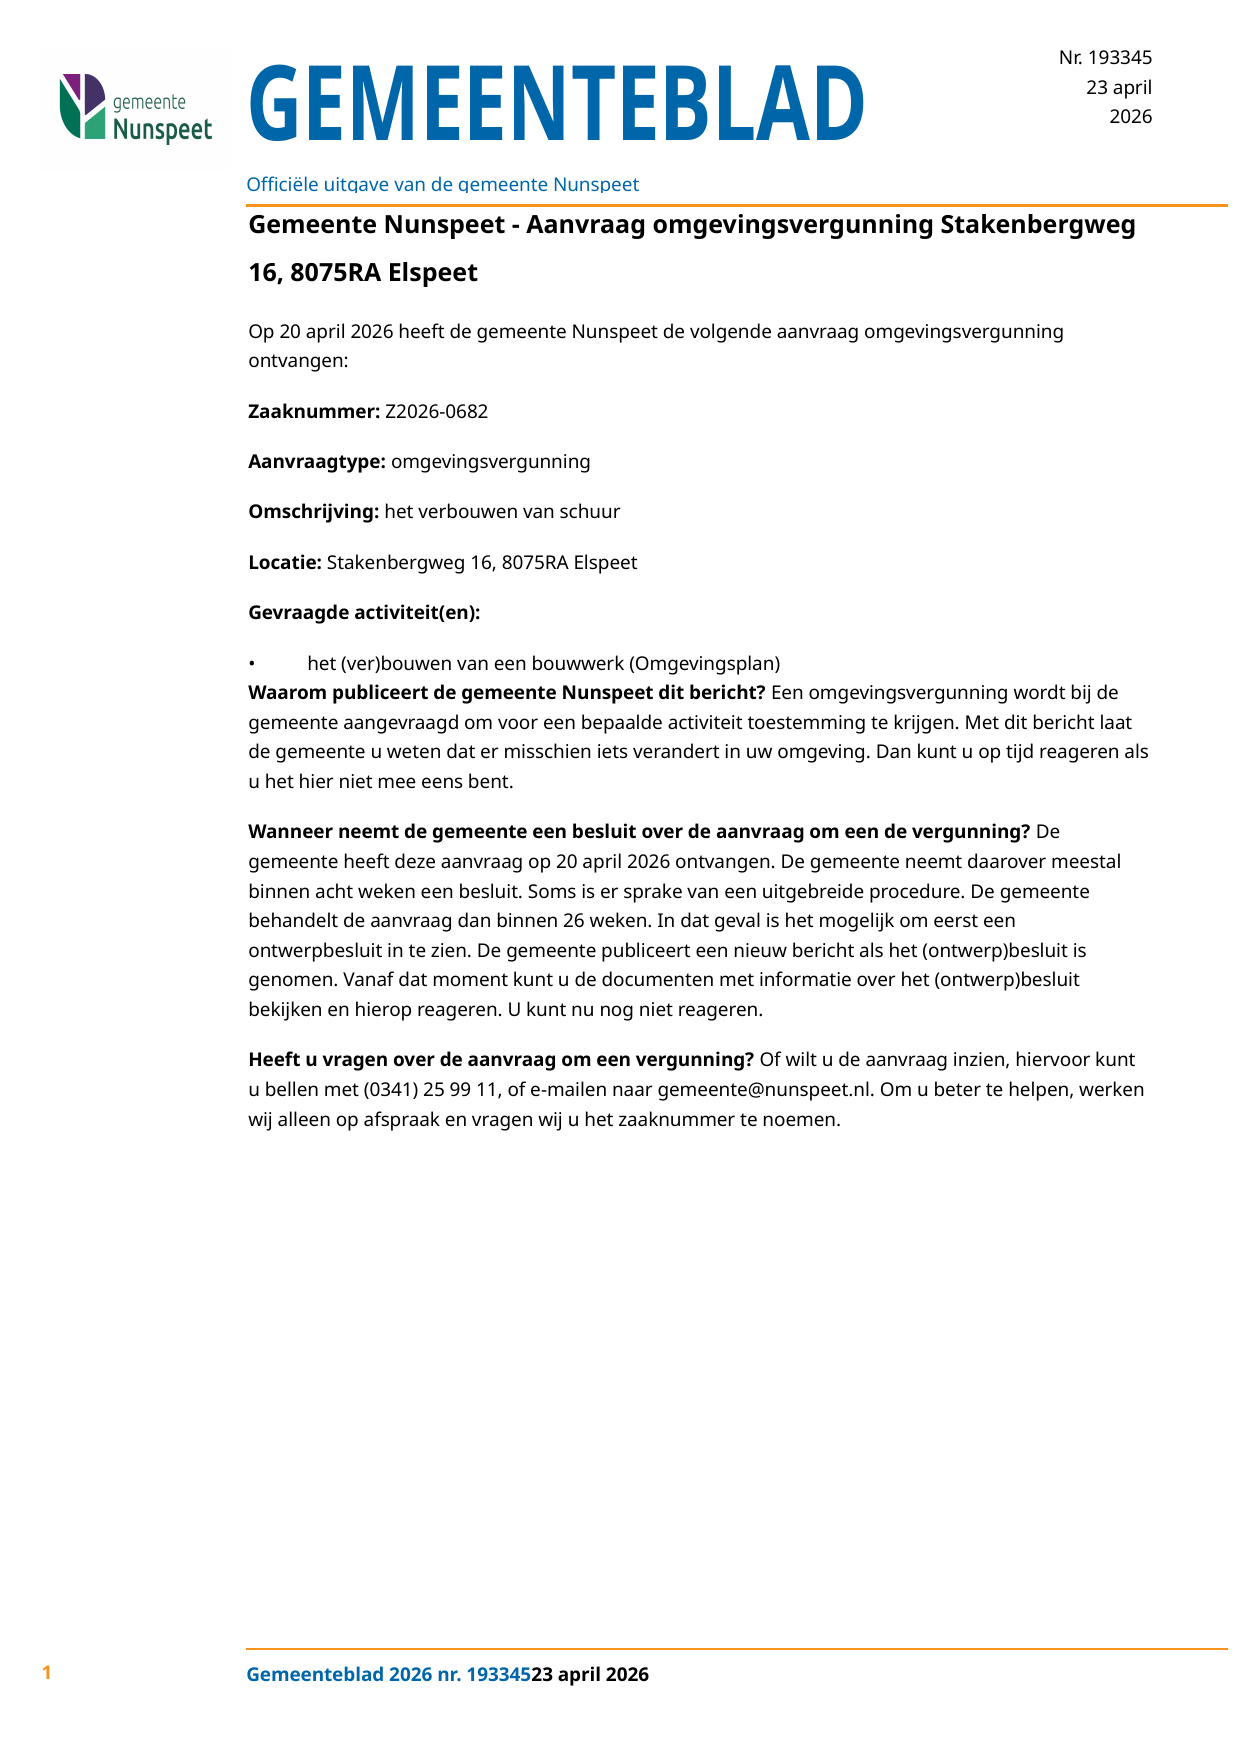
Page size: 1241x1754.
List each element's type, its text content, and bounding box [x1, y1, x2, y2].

text Omschrijving: het verbouwen van schuur [248, 499, 1152, 524]
list het (ver)bouwen van een bouwwerk (Omgevingsplan) [248, 650, 1152, 676]
text Waarom publiceert de gemeente Nunspeet dit bericht? Een omgevingsvergunning wordt bij de gemeente aangevraagd om voor een bepaalde activiteit toestemming te krijgen. Met dit bericht laat de gemeente u weten dat er misschien iets verandert in uw omgeving. Dan kunt u op tijd reageren als u het hier niet mee eens bent. [248, 679, 1152, 794]
text Locatie: Stakenbergweg 16, 8075RA Elspeet [248, 549, 1152, 575]
text Gemeente Nunspeet - Aanvraag omgevingsvergunning Stakenbergweg 16, 8075RA Elspeet [248, 207, 1152, 288]
text Aanvraagtype: omgevingsvergunning [248, 448, 1152, 474]
text Gevraagde activiteit(en): [248, 599, 1152, 625]
text Op 20 april 2026 heeft de gemeente Nunspeet de volgende aanvraag omgevingsvergunning ontvangen: [248, 318, 1152, 373]
text Heeft u vragen over de aanvraag om een vergunning? Of wilt u de aanvraag inzien, hiervoor kunt u bellen met (0341) 25 99 11, of e-mailen naar gemeente@nunspeet.nl. Om u beter te helpen, werken wij alleen op afspraak en vragen wij u het zaaknummer te noemen. [248, 1047, 1152, 1132]
picture [41, 47, 231, 172]
text Wanneer neemt de gemeente een besluit over de aanvraag om een de vergunning? De gemeente heeft deze aanvraag op 20 april 2026 ontvangen. De gemeente neemt daarover meestal binnen acht weken een besluit. Soms is er sprake van een uitgebreide procedure. De gemeente behandelt de aanvraag dan binnen 26 weken. In dat geval is het mogelijk om eerst een ontwerpbesluit in te zien. De gemeente publiceert een nieuw bericht als het (ontwerp)besluit is genomen. Vanaf dat moment kunt u de documenten met informatie over het (ontwerp)besluit bekijken en hierop reageren. U kunt nu nog niet reageren. [248, 819, 1152, 1022]
text Zaaknummer: Z2026-0682 [248, 398, 1152, 424]
